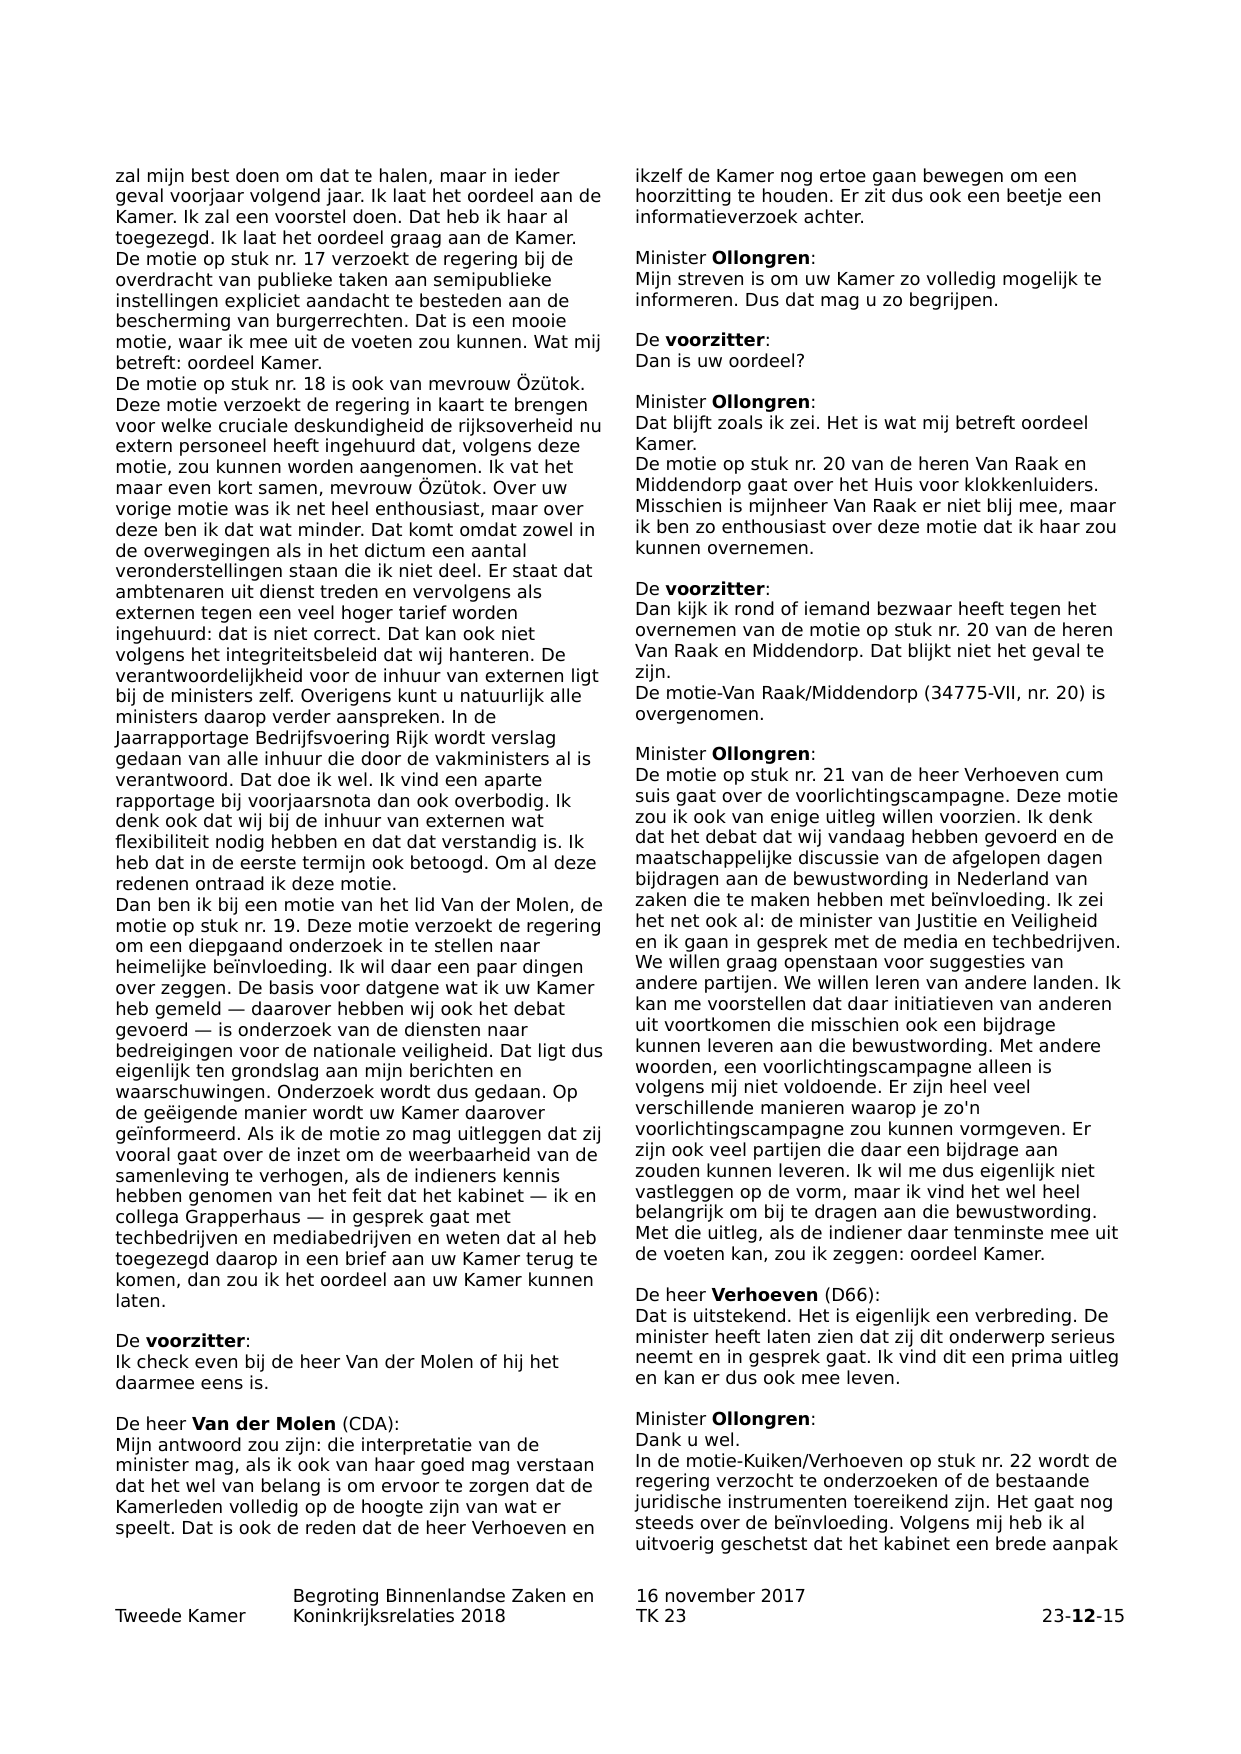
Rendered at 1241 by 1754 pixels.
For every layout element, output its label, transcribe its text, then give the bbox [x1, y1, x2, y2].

text Minister Ollongren: [635, 1409, 1125, 1429]
text Ik check even bij de heer Van der Molen of hij het daarmee eens is. [115, 1352, 605, 1393]
text Dan ben ik bij een motie van het lid Van der Molen, de motie op stuk nr. 19. Deze motie verzoekt de regering om een diepgaand onderzoek in te stellen naar heimelijke beïnvloeding. Ik wil daar een paar dingen over zeggen. De basis voor datgene wat ik uw Kamer heb gemeld — daarover hebben wij ook het debat gevoerd — is onderzoek van de diensten naar bedreigingen voor de nationale veiligheid. Dat ligt dus eigenlijk ten grondslag aan mijn berichten en waarschuwingen. Onderzoek wordt dus gedaan. Op de geëigende manier wordt uw Kamer daarover geïnformeerd. Als ik de motie zo mag uitleggen dat zij vooral gaat over de inzet om de weerbaarheid van de samenleving te verhogen, als de indieners kennis hebben genomen van het feit dat het kabinet — ik en collega Grapperhaus — in gesprek gaat met techbedrijven en mediabedrijven en weten dat al heb toegezegd daarop in een brief aan uw Kamer terug te komen, dan zou ik het oordeel aan uw Kamer kunnen laten. [115, 894, 605, 1311]
text Mijn streven is om uw Kamer zo volledig mogelijk te informeren. Dus dat mag u zo begrijpen. [635, 268, 1125, 310]
text De motie-Van Raak/Middendorp (34775-VII, nr. 20) is overgenomen. [635, 682, 1125, 724]
text ikzelf de Kamer nog ertoe gaan bewegen om een hoorzitting te houden. Er zit dus ook een beetje een informatieverzoek achter. [635, 165, 1125, 228]
text Dan is uw oordeel? [635, 351, 1125, 372]
text De heer Verhoeven (D66): [635, 1285, 1125, 1306]
text De voorzitter: [115, 1331, 605, 1352]
text zal mijn best doen om dat te halen, maar in ieder geval voorjaar volgend jaar. Ik laat het oordeel aan de Kamer. Ik zal een voorstel doen. Dat heb ik haar al toegezegd. Ik laat het oordeel graag aan de Kamer. [115, 165, 605, 249]
text De voorzitter: [635, 330, 1125, 351]
text Dan kijk ik rond of iemand bezwaar heeft tegen het overnemen van de motie op stuk nr. 20 van de heren Van Raak en Middendorp. Dat blijkt niet het geval te zijn. [635, 599, 1125, 682]
text De voorzitter: [635, 578, 1125, 599]
text Minister Ollongren: [635, 248, 1125, 268]
text Dat blijft zoals ik zei. Het is wat mij betreft oordeel Kamer. [635, 412, 1125, 454]
text De motie op stuk nr. 18 is ook van mevrouw Özütok. Deze motie verzoekt de regering in kaart te brengen voor welke cruciale deskundigheid de rijksoverheid nu extern personeel heeft ingehuurd dat, volgens deze motie, zou kunnen worden aangenomen. Ik vat het maar even kort samen, mevrouw Özütok. Over uw vorige motie was ik net heel enthousiast, maar over deze ben ik dat wat minder. Dat komt omdat zowel in de overwegingen als in het dictum een aantal veronderstellingen staan die ik niet deel. Er staat dat ambtenaren uit dienst treden en vervolgens als externen tegen een veel hoger tarief worden ingehuurd: dat is niet correct. Dat kan ook niet volgens het integriteitsbeleid dat wij hanteren. De verantwoordelijkheid voor de inhuur van externen ligt bij de ministers zelf. Overigens kunt u natuurlijk alle ministers daarop verder aanspreken. In de Jaarrapportage Bedrijfsvoering Rijk wordt verslag gedaan van alle inhuur die door de vakministers al is verantwoord. Dat doe ik wel. Ik vind een aparte rapportage bij voorjaarsnota dan ook overbodig. Ik denk ook dat wij bij de inhuur van externen wat flexibiliteit nodig hebben en dat dat verstandig is. Ik heb dat in de eerste termijn ook betoogd. Om al deze redenen ontraad ik deze motie. [115, 374, 605, 894]
text Minister Ollongren: [635, 392, 1125, 412]
text In de motie-Kuiken/Verhoeven op stuk nr. 22 wordt de regering verzocht te onderzoeken of de bestaande juridische instrumenten toereikend zijn. Het gaat nog steeds over de beïnvloeding. Volgens mij heb ik al uitvoerig geschetst dat het kabinet een brede aanpak [635, 1450, 1125, 1554]
text De heer Van der Molen (CDA): [115, 1413, 605, 1434]
text Dat is uitstekend. Het is eigenlijk een verbreding. De minister heeft laten zien dat zij dit onderwerp serieus neemt en in gesprek gaat. Ik vind dit een prima uitleg en kan er dus ook mee leven. [635, 1306, 1125, 1389]
text De motie op stuk nr. 17 verzoekt de regering bij de overdracht van publieke taken aan semipublieke instellingen expliciet aandacht te besteden aan de bescherming van burgerrechten. Dat is een mooie motie, waar ik mee uit de voeten zou kunnen. Wat mij betreft: oordeel Kamer. [115, 249, 605, 374]
text De motie op stuk nr. 20 van de heren Van Raak en Middendorp gaat over het Huis voor klokkenluiders. Misschien is mijnheer Van Raak er niet blij mee, maar ik ben zo enthousiast over deze motie dat ik haar zou kunnen overnemen. [635, 454, 1125, 558]
text Mijn antwoord zou zijn: die interpretatie van de minister mag, als ik ook van haar goed mag verstaan dat het wel van belang is om ervoor te zorgen dat de Kamerleden volledig op de hoogte zijn van wat er speelt. Dat is ook de reden dat de heer Verhoeven en [115, 1434, 605, 1538]
text De motie op stuk nr. 21 van de heer Verhoeven cum suis gaat over de voorlichtingscampagne. Deze motie zou ik ook van enige uitleg willen voorzien. Ik denk dat het debat dat wij vandaag hebben gevoerd en de maatschappelijke discussie van de afgelopen dagen bijdragen aan de bewustwording in Nederland van zaken die te maken hebben met beïnvloeding. Ik zei het net ook al: de minister van Justitie en Veiligheid en ik gaan in gesprek met de media en techbedrijven. We willen graag openstaan voor suggesties van andere partijen. We willen leren van andere landen. Ik kan me voorstellen dat daar initiatieven van anderen uit voortkomen die misschien ook een bijdrage kunnen leveren aan die bewustwording. Met andere woorden, een voorlichtingscampagne alleen is volgens mij niet voldoende. Er zijn heel veel verschillende manieren waarop je zo'n voorlichtingscampagne zou kunnen vormgeven. Er zijn ook veel partijen die daar een bijdrage aan zouden kunnen leveren. Ik wil me dus eigenlijk niet vastleggen op de vorm, maar ik vind het wel heel belangrijk om bij te dragen aan die bewustwording. Met die uitleg, als de indiener daar tenminste mee uit de voeten kan, zou ik zeggen: oordeel Kamer. [635, 765, 1125, 1265]
text Dank u wel. [635, 1429, 1125, 1450]
text Minister Ollongren: [635, 744, 1125, 765]
